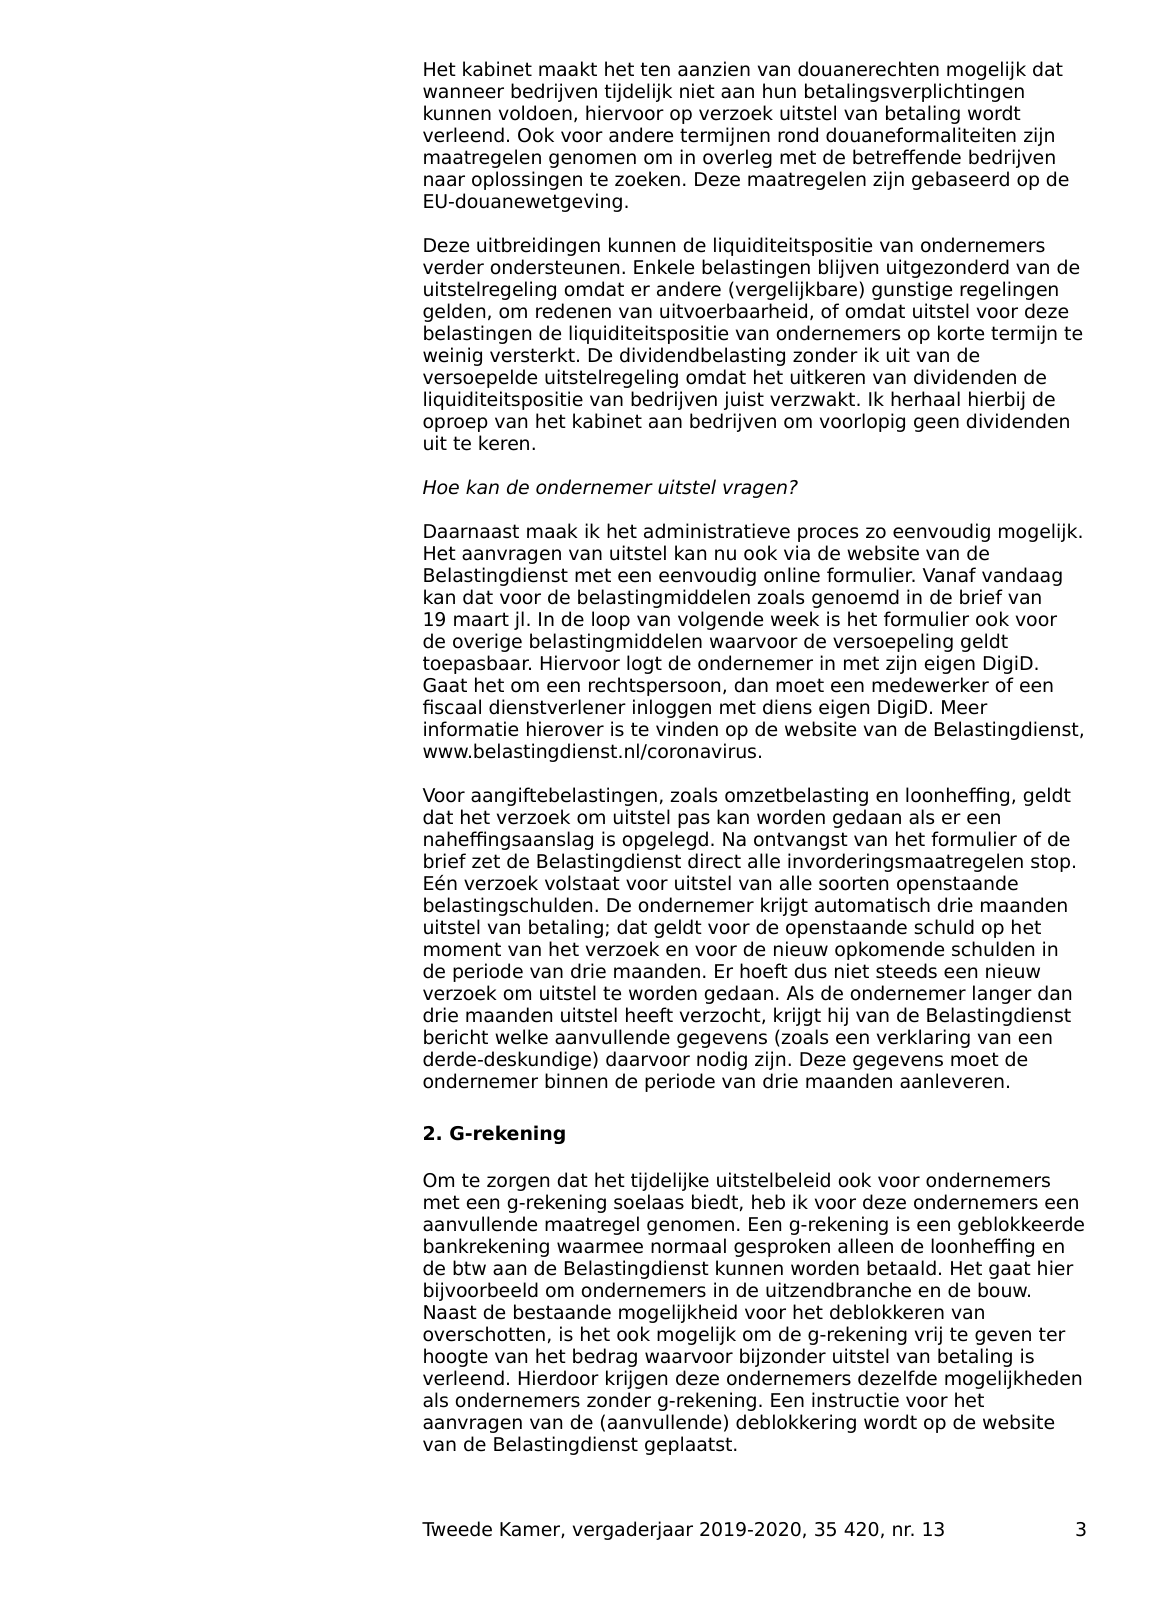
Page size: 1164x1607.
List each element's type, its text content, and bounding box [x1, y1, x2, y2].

text Om te zorgen dat het tijdelijke uitstelbeleid ook voor ondernemers met een g-rekening soelaas biedt, heb ik voor deze ondernemers een aanvullende maatregel genomen. Een g-rekening is een geblokkeerde bankrekening waarmee normaal gesproken alleen de loonheffing en de btw aan de Belastingdienst kunnen worden betaald. Het gaat hier bijvoorbeeld om ondernemers in de uitzendbranche en de bouw. Naast de bestaande mogelijkheid voor het deblokkeren van overschotten, is het ook mogelijk om de g-rekening vrij te geven ter hoogte van het bedrag waarvoor bijzonder uitstel van betaling is verleend. Hierdoor krijgen deze ondernemers dezelfde mogelijkheden als ondernemers zonder g-rekening. Een instructie voor het aanvragen van de (aanvullende) deblokkering wordt op de website van de Belastingdienst geplaatst. [422, 1170, 1087, 1456]
text Deze uitbreidingen kunnen de liquiditeitspositie van ondernemers verder ondersteunen. Enkele belastingen blijven uitgezonderd van de uitstelregeling omdat er andere (vergelijkbare) gunstige regelingen gelden, om redenen van uitvoerbaarheid, of omdat uitstel voor deze belastingen de liquiditeitspositie van ondernemers op korte termijn te weinig versterkt. De dividendbelasting zonder ik uit van de versoepelde uitstelregeling omdat het uitkeren van dividenden de liquiditeitspositie van bedrijven juist verzwakt. Ik herhaal hierbij de oproep van het kabinet aan bedrijven om voorlopig geen dividenden uit te keren. [422, 235, 1087, 455]
subtitle Hoe kan de ondernemer uitstel vragen? [422, 477, 1087, 499]
text Het kabinet maakt het ten aanzien van douanerechten mogelijk dat wanneer bedrijven tijdelijk niet aan hun betalingsverplichtingen kunnen voldoen, hiervoor op verzoek uitstel van betaling wordt verleend. Ook voor andere termijnen rond douaneformaliteiten zijn maatregelen genomen om in overleg met de betreffende bedrijven naar oplossingen te zoeken. Deze maatregelen zijn gebaseerd op de EU-douanewetgeving. [422, 59, 1087, 213]
text Voor aangiftebelastingen, zoals omzetbelasting en loonheffing, geldt dat het verzoek om uitstel pas kan worden gedaan als er een naheffingsaanslag is opgelegd. Na ontvangst van het formulier of de brief zet de Belastingdienst direct alle invorderingsmaatregelen stop. Eén verzoek volstaat voor uitstel van alle soorten openstaande belastingschulden. De ondernemer krijgt automatisch drie maanden uitstel van betaling; dat geldt voor de openstaande schuld op het moment van het verzoek en voor de nieuw opkomende schulden in de periode van drie maanden. Er hoeft dus niet steeds een nieuw verzoek om uitstel te worden gedaan. Als de ondernemer langer dan drie maanden uitstel heeft verzocht, krijgt hij van de Belastingdienst bericht welke aanvullende gegevens (zoals een verklaring van een derde-deskundige) daarvoor nodig zijn. Deze gegevens moet de ondernemer binnen de periode van drie maanden aanleveren. [422, 785, 1087, 1093]
subtitle 2. G-rekening [422, 1123, 1087, 1145]
text Daarnaast maak ik het administratieve proces zo eenvoudig mogelijk. Het aanvragen van uitstel kan nu ook via de website van de Belastingdienst met een eenvoudig online formulier. Vanaf vandaag kan dat voor de belastingmiddelen zoals genoemd in de brief van 19 maart jl. In de loop van volgende week is het formulier ook voor de overige belastingmiddelen waarvoor de versoepeling geldt toepasbaar. Hiervoor logt de ondernemer in met zijn eigen DigiD. Gaat het om een rechtspersoon, dan moet een medewerker of een fiscaal dienstverlener inloggen met diens eigen DigiD. Meer informatie hierover is te vinden op de website van de Belastingdienst, www.belastingdienst.nl/coronavirus. [422, 521, 1087, 763]
